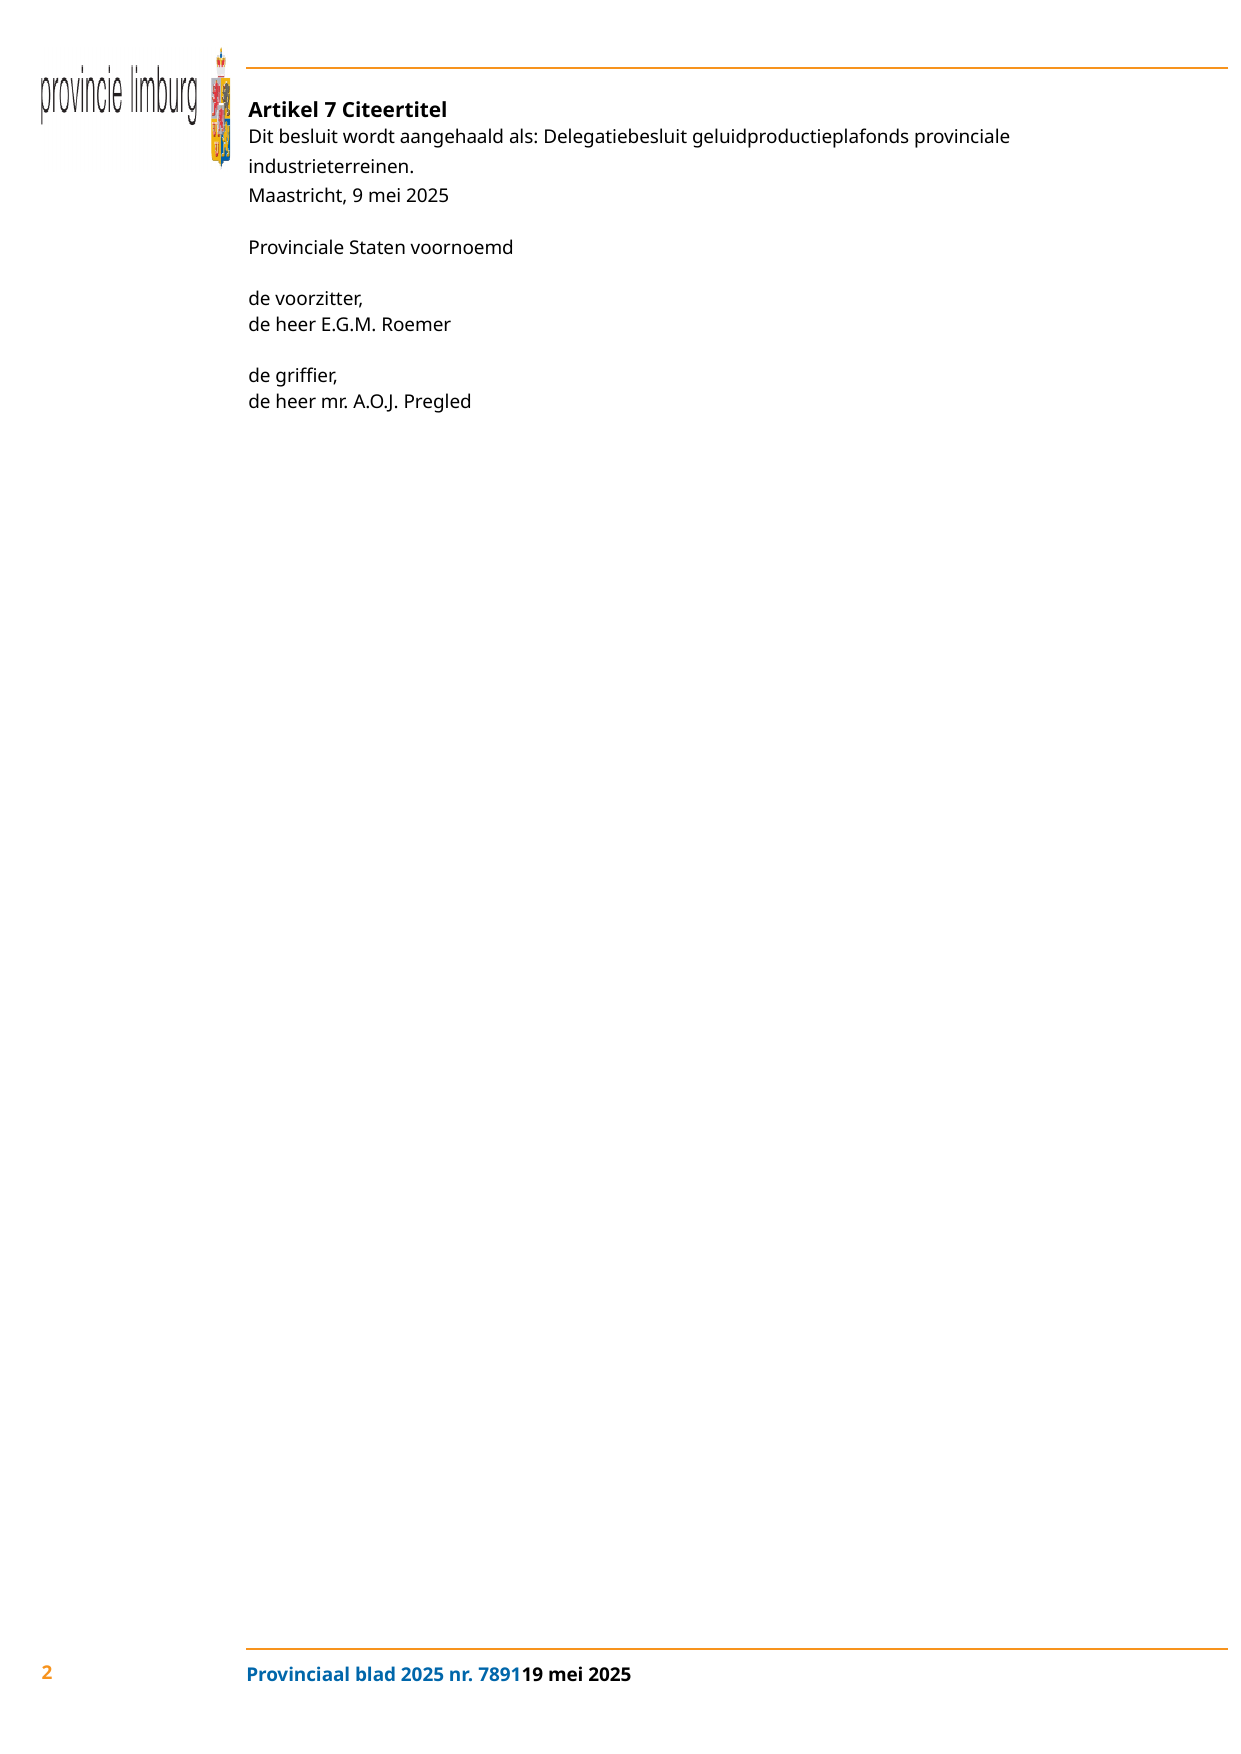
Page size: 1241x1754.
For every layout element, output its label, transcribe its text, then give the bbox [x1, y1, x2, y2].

text de voorzitter, [248, 285, 1152, 311]
text Provinciale Staten voornoemd [248, 234, 1152, 259]
text de griffier, [248, 362, 1152, 388]
text Maastricht, 9 mei 2025 [248, 182, 1152, 208]
picture [41, 47, 231, 172]
text de heer E.G.M. Roemer [248, 311, 1152, 337]
text Dit besluit wordt aangehaald als: Delegatiebesluit geluidproductieplafonds provinciale industrieterreinen. [248, 123, 1152, 178]
text Artikel 7 Citeertitel [248, 95, 1152, 123]
text de heer mr. A.O.J. Pregled [248, 388, 1152, 414]
